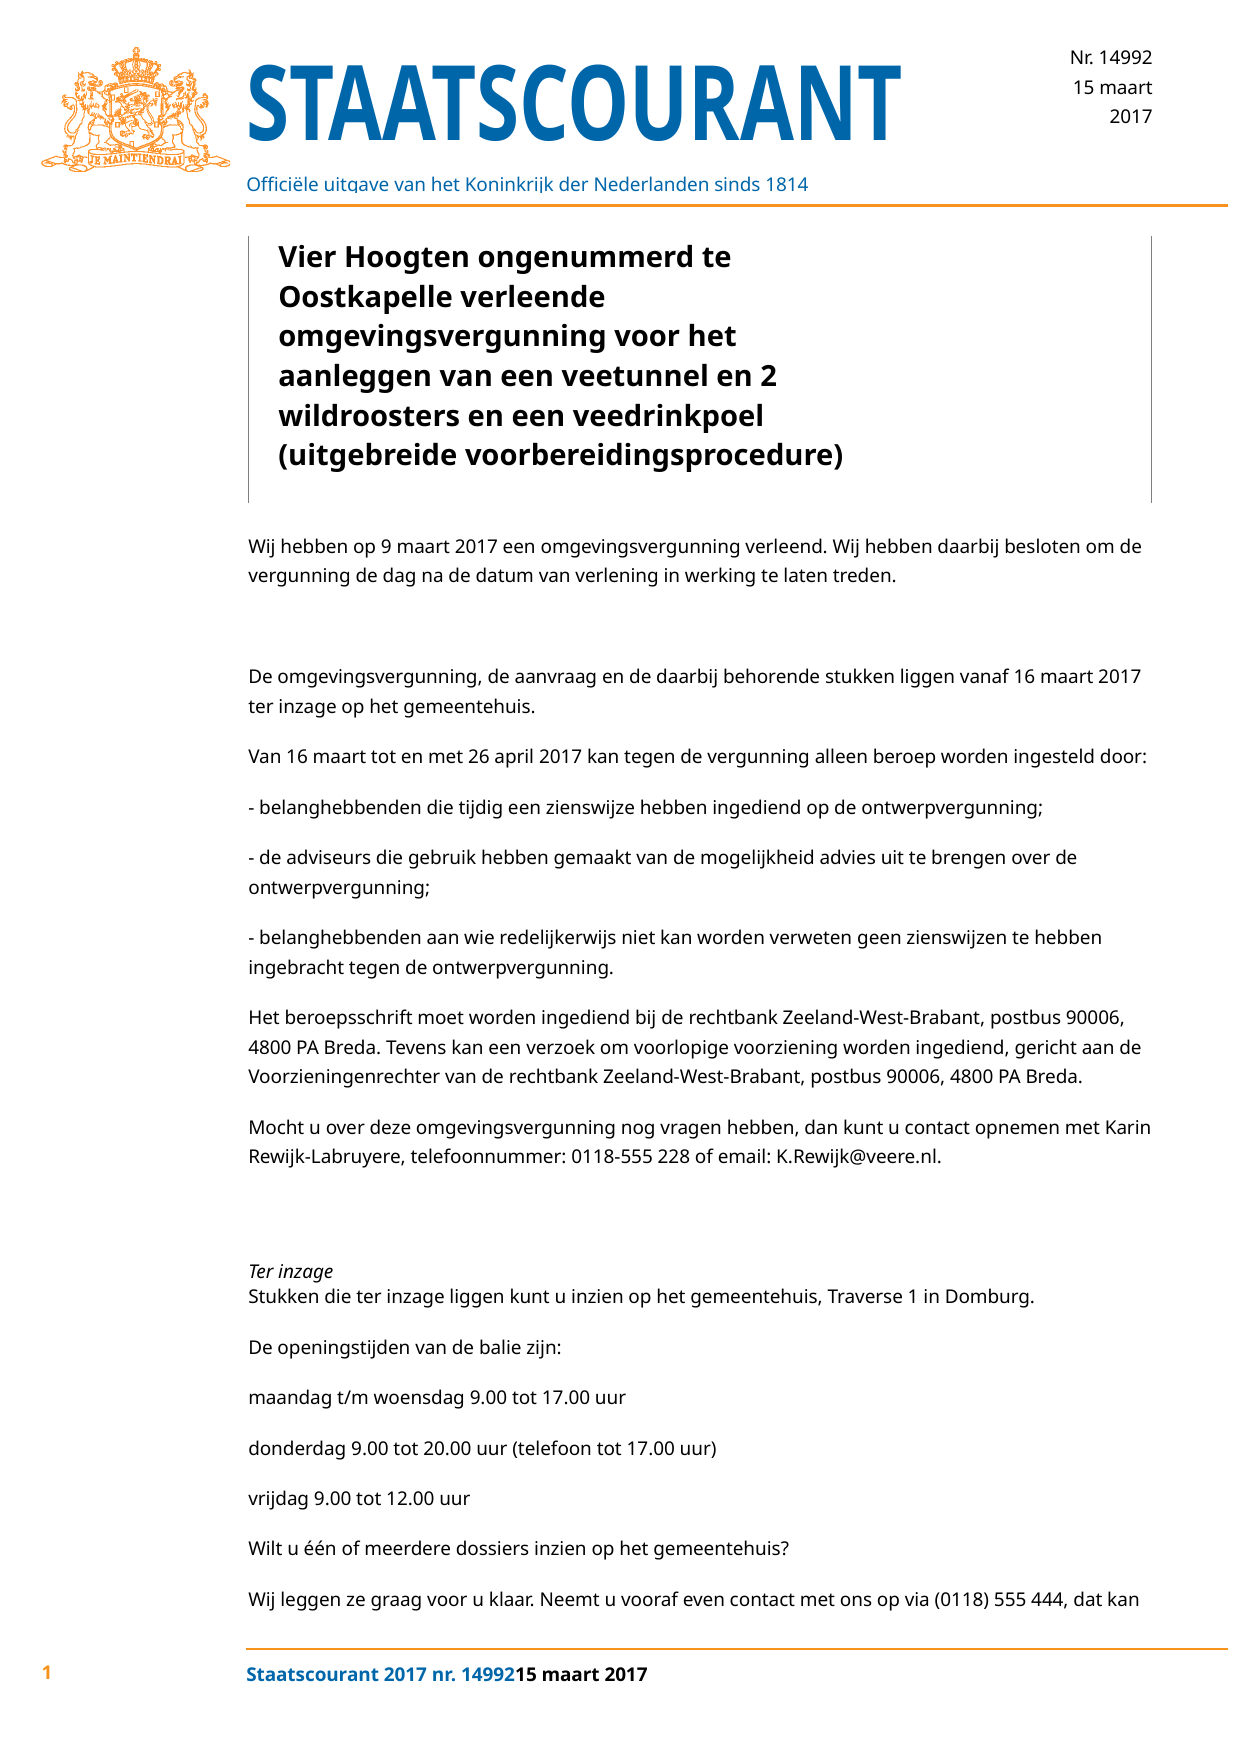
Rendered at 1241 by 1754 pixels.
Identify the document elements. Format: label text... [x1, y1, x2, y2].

text vrijdag 9.00 tot 12.00 uur [248, 1485, 1152, 1511]
table_header [850, 236, 912, 413]
table_header [850, 414, 1151, 503]
text Wij hebben op 9 maart 2017 een omgevingsvergunning verleend. Wij hebben daarbij besloten om de vergunning de dag na de datum van verlening in werking te laten treden. [248, 533, 1152, 588]
text Stukken die ter inzage liggen kunt u inzien op het gemeentehuis, Traverse 1 in Domburg. [248, 1283, 1152, 1309]
text Wij leggen ze graag voor u klaar. Neemt u vooraf even contact met ons op via (0118) 555 444, dat kan [248, 1586, 1152, 1612]
picture [912, 236, 1090, 414]
text Van 16 maart tot en met 26 april 2017 kan tegen de vergunning alleen beroep worden ingesteld door: [248, 743, 1152, 769]
text Mocht u over deze omgevingsvergunning nog vragen hebben, dan kunt u contact opnemen met Karin Rewijk-Labruyere, telefoonnummer: 0118-555 228 of email: K.Rewijk@veere.nl. [248, 1114, 1152, 1169]
text - de adviseurs die gebruik hebben gemaakt van de mogelijkheid advies uit te brengen over de ontwerpvergunning; [248, 844, 1152, 899]
text - belanghebbenden die tijdig een zienswijze hebben ingediend op de ontwerpvergunning; [248, 794, 1152, 819]
table_header Vier Hoogten ongenummerd te Oostkapelle verleende omgevingsvergunning voor het aanleggen van een veetunnel en 2 wildroosters en een veedrinkpoel (uitgebreide voorbereidingsprocedure) [249, 236, 850, 503]
text - belanghebbenden aan wie redelijkerwijs niet kan worden verweten geen zienswijzen te hebben ingebracht tegen de ontwerpvergunning. [248, 924, 1152, 979]
picture [41, 47, 231, 172]
text donderdag 9.00 tot 20.00 uur (telefoon tot 17.00 uur) [248, 1435, 1152, 1461]
table_header [1090, 236, 1151, 413]
text Ter inzage [248, 1258, 1152, 1283]
text De omgevingsvergunning, de aanvraag en de daarbij behorende stukken liggen vanaf 16 maart 2017 ter inzage op het gemeentehuis. [248, 663, 1152, 719]
text maandag t/m woensdag 9.00 tot 17.00 uur [248, 1384, 1152, 1410]
text Wilt u één of meerdere dossiers inzien op het gemeentehuis? [248, 1536, 1152, 1561]
text Het beroepsschrift moet worden ingediend bij de rechtbank Zeeland-West-Brabant, postbus 90006, 4800 PA Breda. Tevens kan een verzoek om voorlopige voorziening worden ingediend, gericht aan de Voorzieningenrechter van de rechtbank Zeeland-West-Brabant, postbus 90006, 4800 PA Breda. [248, 1004, 1152, 1089]
text De openingstijden van de balie zijn: [248, 1334, 1152, 1360]
